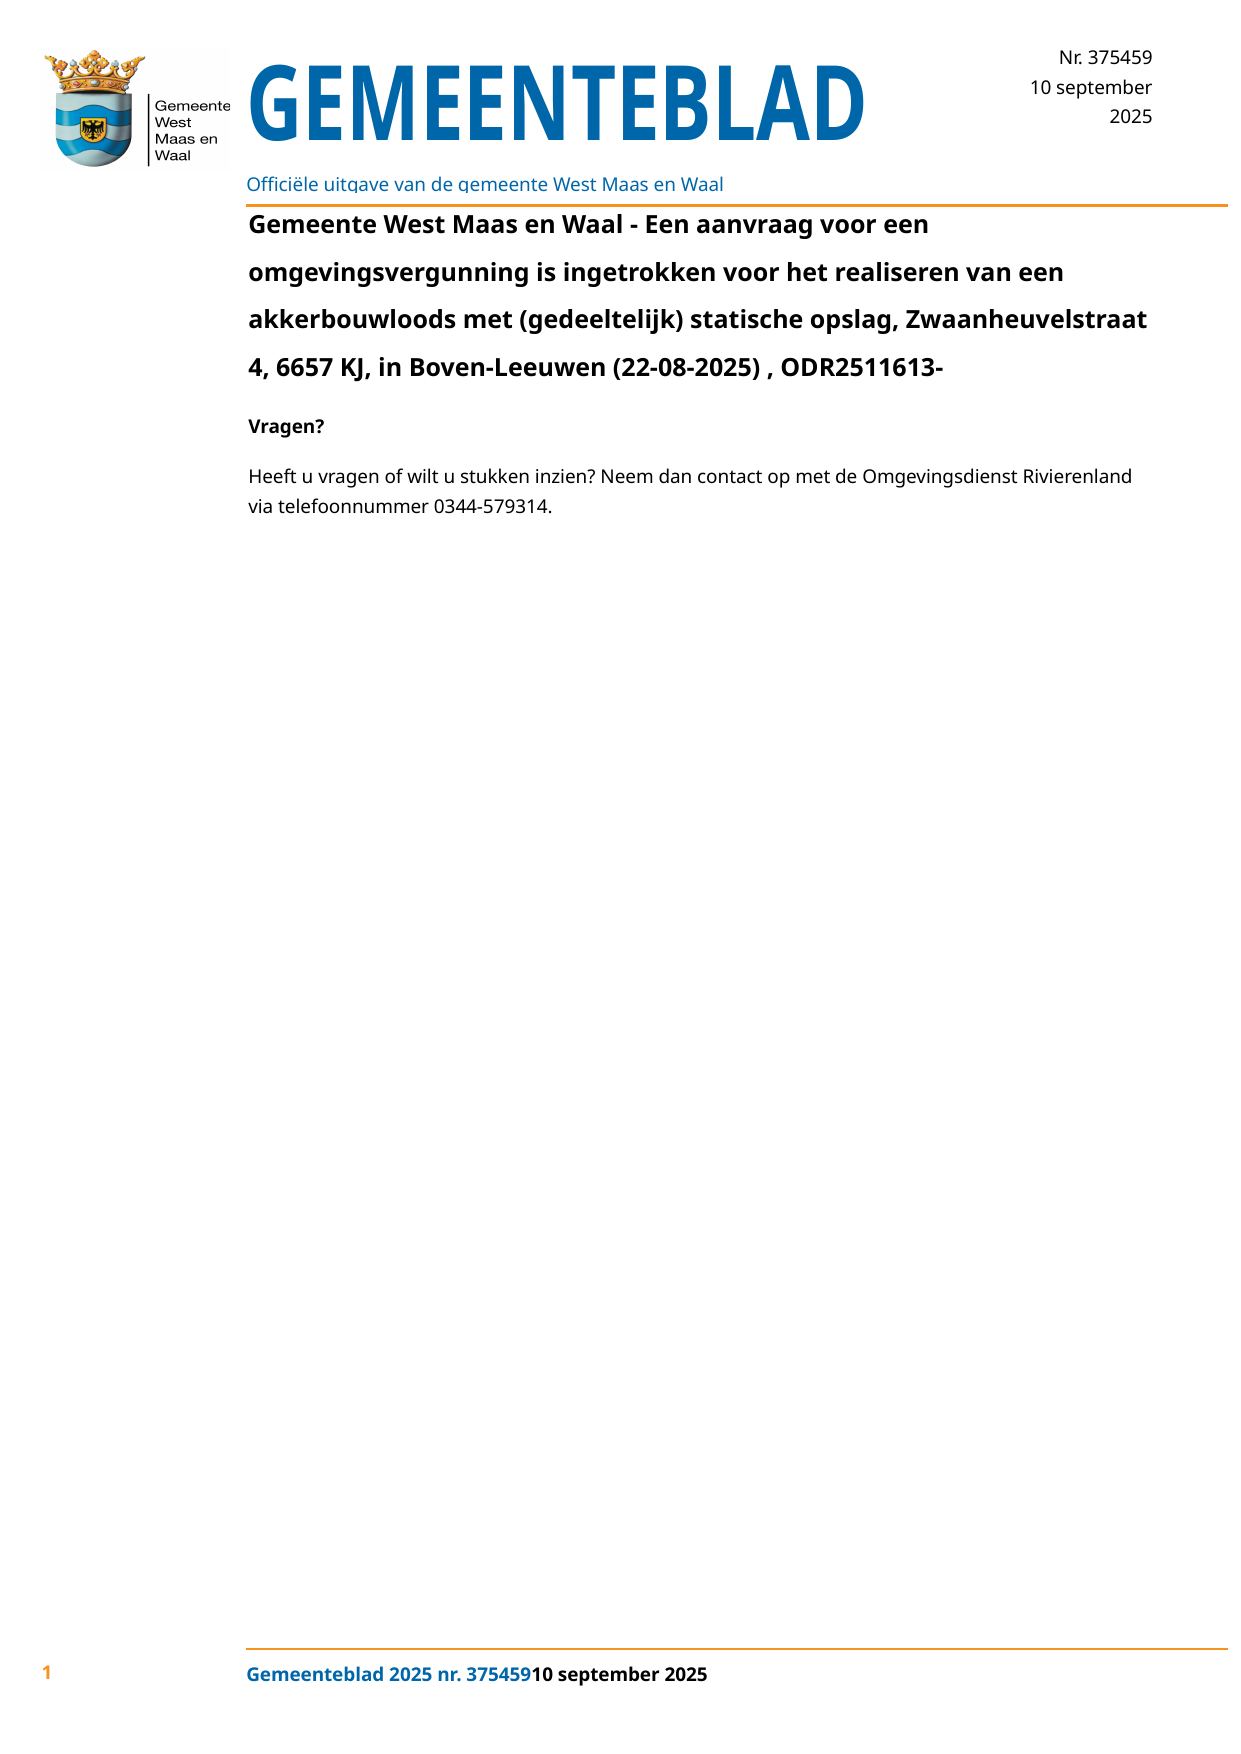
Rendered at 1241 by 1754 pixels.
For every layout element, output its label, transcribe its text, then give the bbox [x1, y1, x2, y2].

text Gemeente West Maas en Waal - Een aanvraag voor een omgevingsvergunning is ingetrokken voor het realiseren van een akkerbouwloods met (gedeeltelijk) statische opslag, Zwaanheuvelstraat 4, 6657 KJ, in Boven-Leeuwen (22-08-2025) , ODR2511613- [248, 207, 1152, 384]
text Heeft u vragen of wilt u stukken inzien? Neem dan contact op met de Omgevingsdienst Rivierenland via telefoonnummer 0344-579314. [248, 463, 1152, 519]
text Vragen? [248, 413, 1152, 439]
picture [41, 47, 231, 172]
